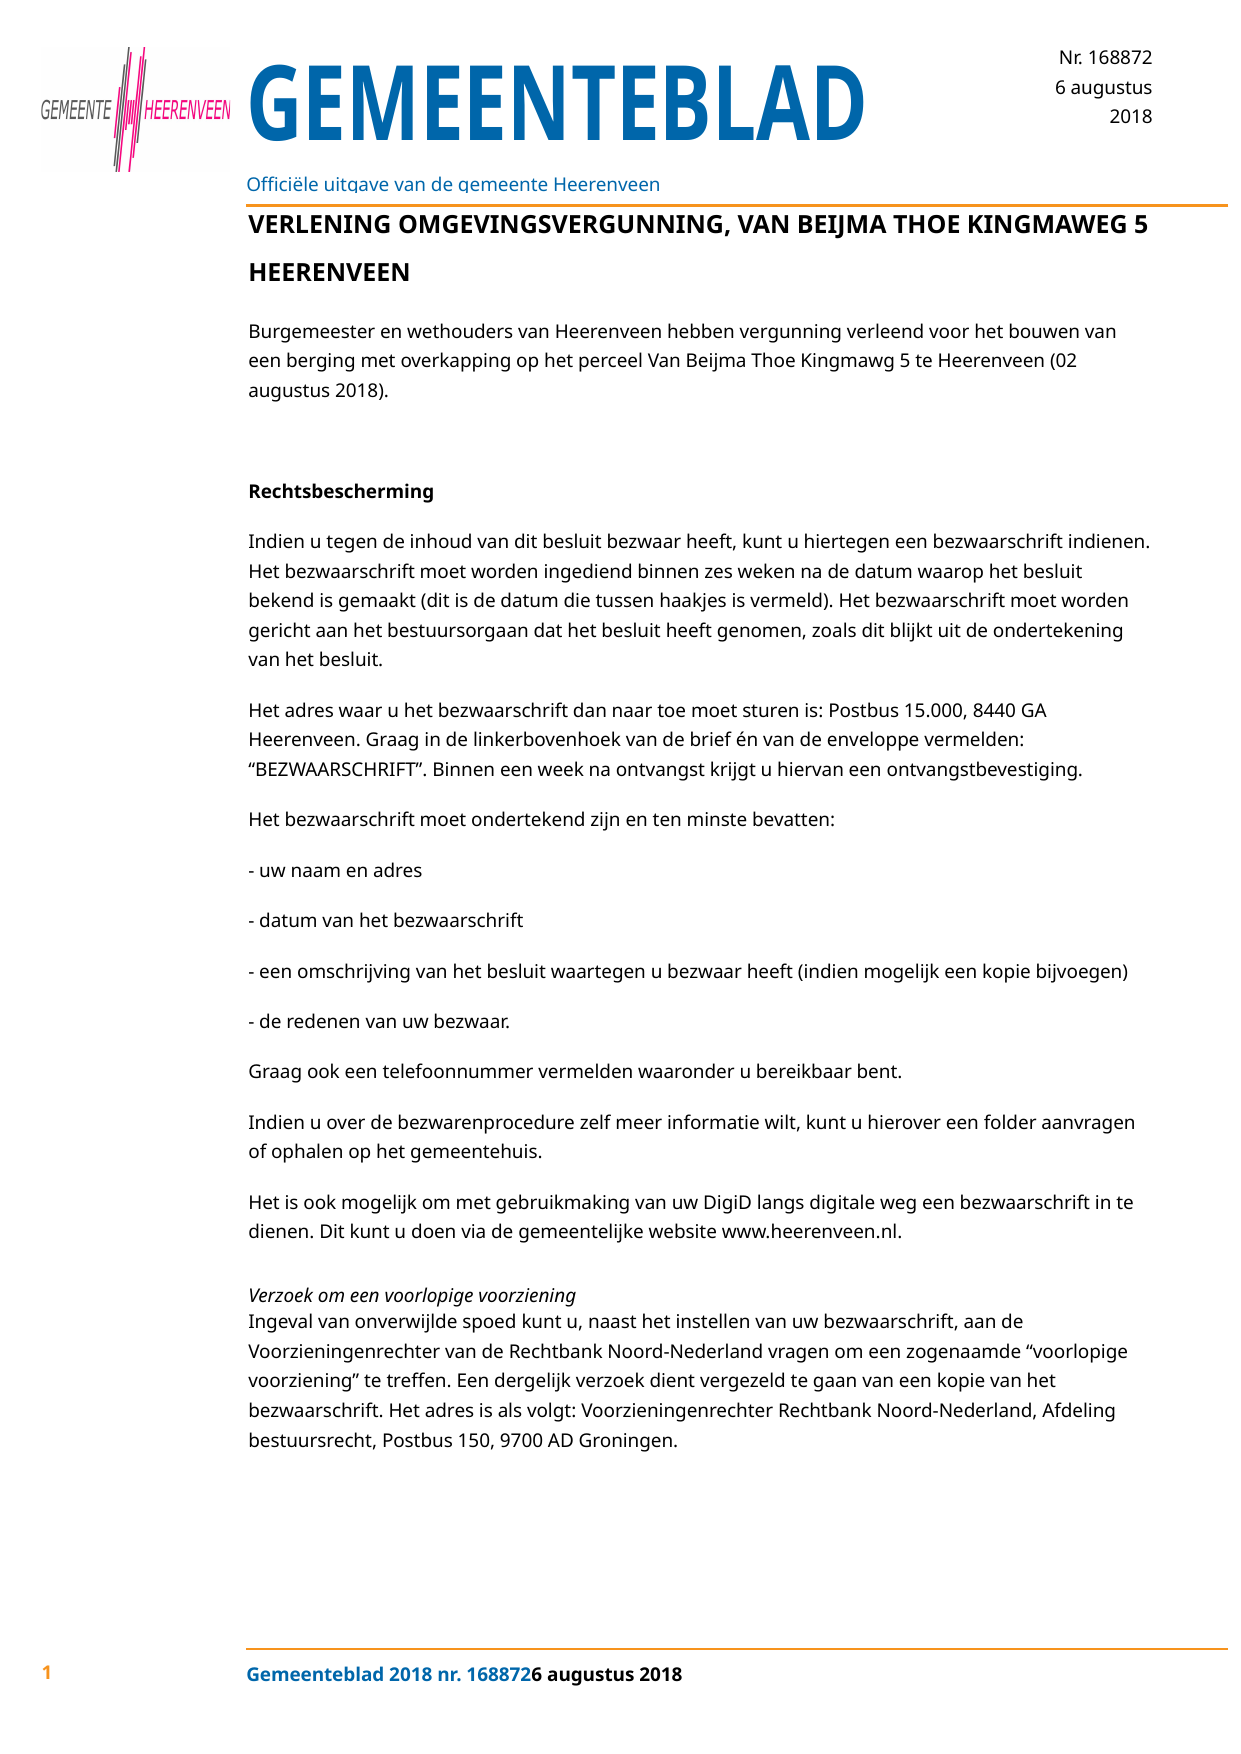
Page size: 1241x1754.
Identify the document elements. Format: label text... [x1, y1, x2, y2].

text Rechtsbescherming [248, 478, 1152, 504]
text VERLENING OMGEVINGSVERGUNNING, VAN BEIJMA THOE KINGMAWEG 5 HEERENVEEN [248, 207, 1152, 288]
text Graag ook een telefoonnummer vermelden waaronder u bereikbaar bent. [248, 1059, 1152, 1084]
text Indien u tegen de inhoud van dit besluit bezwaar heeft, kunt u hiertegen een bezwaarschrift indienen. Het bezwaarschrift moet worden ingediend binnen zes weken na de datum waarop het besluit bekend is gemaakt (dit is de datum die tussen haakjes is vermeld). Het bezwaarschrift moet worden gericht aan het bestuursorgaan dat het besluit heeft genomen, zoals dit blijkt uit de ondertekening van het besluit. [248, 528, 1152, 672]
text - een omschrijving van het besluit waartegen u bezwaar heeft (indien mogelijk een kopie bijvoegen) [248, 958, 1152, 984]
text Het is ook mogelijk om met gebruikmaking van uw DigiD langs digitale weg een bezwaarschrift in te dienen. Dit kunt u doen via de gemeentelijke website www.heerenveen.nl. [248, 1189, 1152, 1244]
text Het adres waar u het bezwaarschrift dan naar toe moet sturen is: Postbus 15.000, 8440 GA Heerenveen. Graag in de linkerbovenhoek van de brief én van de enveloppe vermelden: “BEZWAARSCHRIFT”. Binnen een week na ontvangst krijgt u hiervan een ontvangstbevestiging. [248, 697, 1152, 782]
text Verzoek om een voorlopige voorziening [248, 1283, 1152, 1308]
text Ingeval van onverwijlde spoed kunt u, naast het instellen van uw bezwaarschrift, aan de Voorzieningenrechter van de Rechtbank Noord-Nederland vragen om een zogenaamde “voorlopige voorziening” te treffen. Een dergelijk verzoek dient vergezeld te gaan van een kopie van het bezwaarschrift. Het adres is als volgt: Voorzieningenrechter Rechtbank Noord-Nederland, Afdeling bestuursrecht, Postbus 150, 9700 AD Groningen. [248, 1308, 1152, 1452]
text - datum van het bezwaarschrift [248, 907, 1152, 933]
text Burgemeester en wethouders van Heerenveen hebben vergunning verleend voor het bouwen van een berging met overkapping op het perceel Van Beijma Thoe Kingmawg 5 te Heerenveen (02 augustus 2018). [248, 318, 1152, 403]
text Het bezwaarschrift moet ondertekend zijn en ten minste bevatten: [248, 807, 1152, 832]
text - de redenen van uw bezwaar. [248, 1008, 1152, 1034]
picture [41, 47, 231, 172]
text - uw naam en adres [248, 857, 1152, 883]
text Indien u over de bezwarenprocedure zelf meer informatie wilt, kunt u hierover een folder aanvragen of ophalen op het gemeentehuis. [248, 1109, 1152, 1164]
